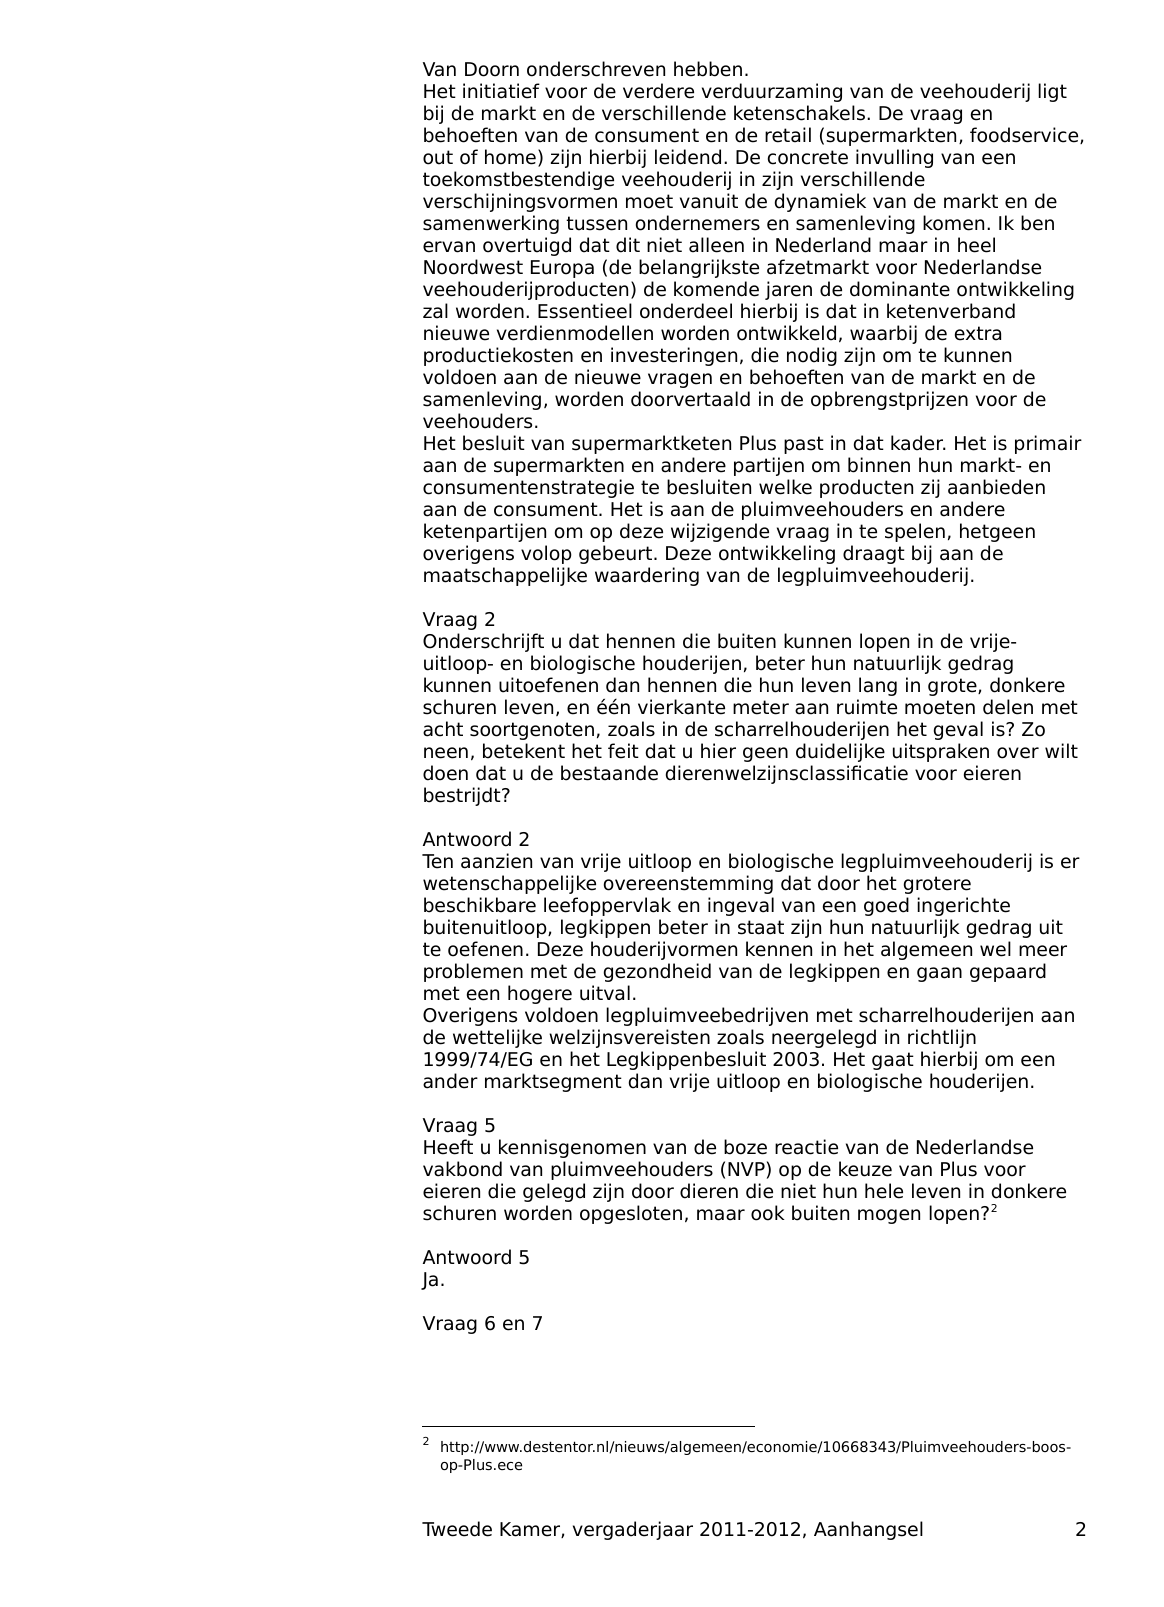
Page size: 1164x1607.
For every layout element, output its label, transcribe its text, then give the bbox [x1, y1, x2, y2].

text Van Doorn onderschreven hebben. [422, 59, 1087, 81]
text Ja. [422, 1269, 1087, 1291]
text Vraag 6 en 7 [422, 1313, 1087, 1335]
text Het besluit van supermarktketen Plus past in dat kader. Het is primair aan de supermarkten en andere partijen om binnen hun markt- en consumentenstrategie te besluiten welke producten zij aanbieden aan de consument. Het is aan de pluimveehouders en andere ketenpartijen om op deze wijzigende vraag in te spelen, hetgeen overigens volop gebeurt. Deze ontwikkeling draagt bij aan de maatschappelijke waardering van de legpluimveehouderij. [422, 433, 1087, 587]
text Antwoord 5 [422, 1247, 1087, 1269]
text Vraag 2 [422, 609, 1087, 631]
text Ten aanzien van vrije uitloop en biologische legpluimveehouderij is er wetenschappelijke overeenstemming dat door het grotere beschikbare leefoppervlak en ingeval van een goed ingerichte buitenuitloop, legkippen beter in staat zijn hun natuurlijk gedrag uit te oefenen. Deze houderijvormen kennen in het algemeen wel meer problemen met de gezondheid van de legkippen en gaan gepaard met een hogere uitval. [422, 851, 1087, 1004]
text Overigens voldoen legpluimveebedrijven met scharrelhouderijen aan de wettelijke welzijnsvereisten zoals neergelegd in richtlijn 1999/74/EG en het Legkippenbesluit 2003. Het gaat hierbij om een ander marktsegment dan vrije uitloop en biologische houderijen. [422, 1004, 1087, 1092]
text Vraag 5 [422, 1115, 1087, 1137]
text http://www.destentor.nl/nieuws/algemeen/economie/10668343/Pluimveehouders-boos-op-Plus.ece [422, 1435, 1087, 1474]
text Heeft u kennisgenomen van de boze reactie van de Nederlandse vakbond van pluimveehouders (NVP) op de keuze van Plus voor eieren die gelegd zijn door dieren die niet hun hele leven in donkere schuren worden opgesloten, maar ook buiten mogen lopen? [422, 1137, 1087, 1224]
text Het initiatief voor de verdere verduurzaming van de veehouderij ligt bij de markt en de verschillende ketenschakels. De vraag en behoeften van de consument en de retail (supermarkten, foodservice, out of home) zijn hierbij leidend. De concrete invulling van een toekomstbestendige veehouderij in zijn verschillende verschijningsvormen moet vanuit de dynamiek van de markt en de samenwerking tussen ondernemers en samenleving komen. Ik ben ervan overtuigd dat dit niet alleen in Nederland maar in heel Noordwest Europa (de belangrijkste afzetmarkt voor Nederlandse veehouderijproducten) de komende jaren de dominante ontwikkeling zal worden. Essentieel onderdeel hierbij is dat in ketenverband nieuwe verdienmodellen worden ontwikkeld, waarbij de extra productiekosten en investeringen, die nodig zijn om te kunnen voldoen aan de nieuwe vragen en behoeften van de markt en de samenleving, worden doorvertaald in de opbrengstprijzen voor de veehouders. [422, 81, 1087, 433]
text Antwoord 2 [422, 829, 1087, 851]
text Onderschrijft u dat hennen die buiten kunnen lopen in de vrije-uitloop- en biologische houderijen, beter hun natuurlijk gedrag kunnen uitoefenen dan hennen die hun leven lang in grote, donkere schuren leven, en één vierkante meter aan ruimte moeten delen met acht soortgenoten, zoals in de scharrelhouderijen het geval is? Zo neen, betekent het feit dat u hier geen duidelijke uitspraken over wilt doen dat u de bestaande dierenwelzijnsclassificatie voor eieren bestrijdt? [422, 631, 1087, 807]
